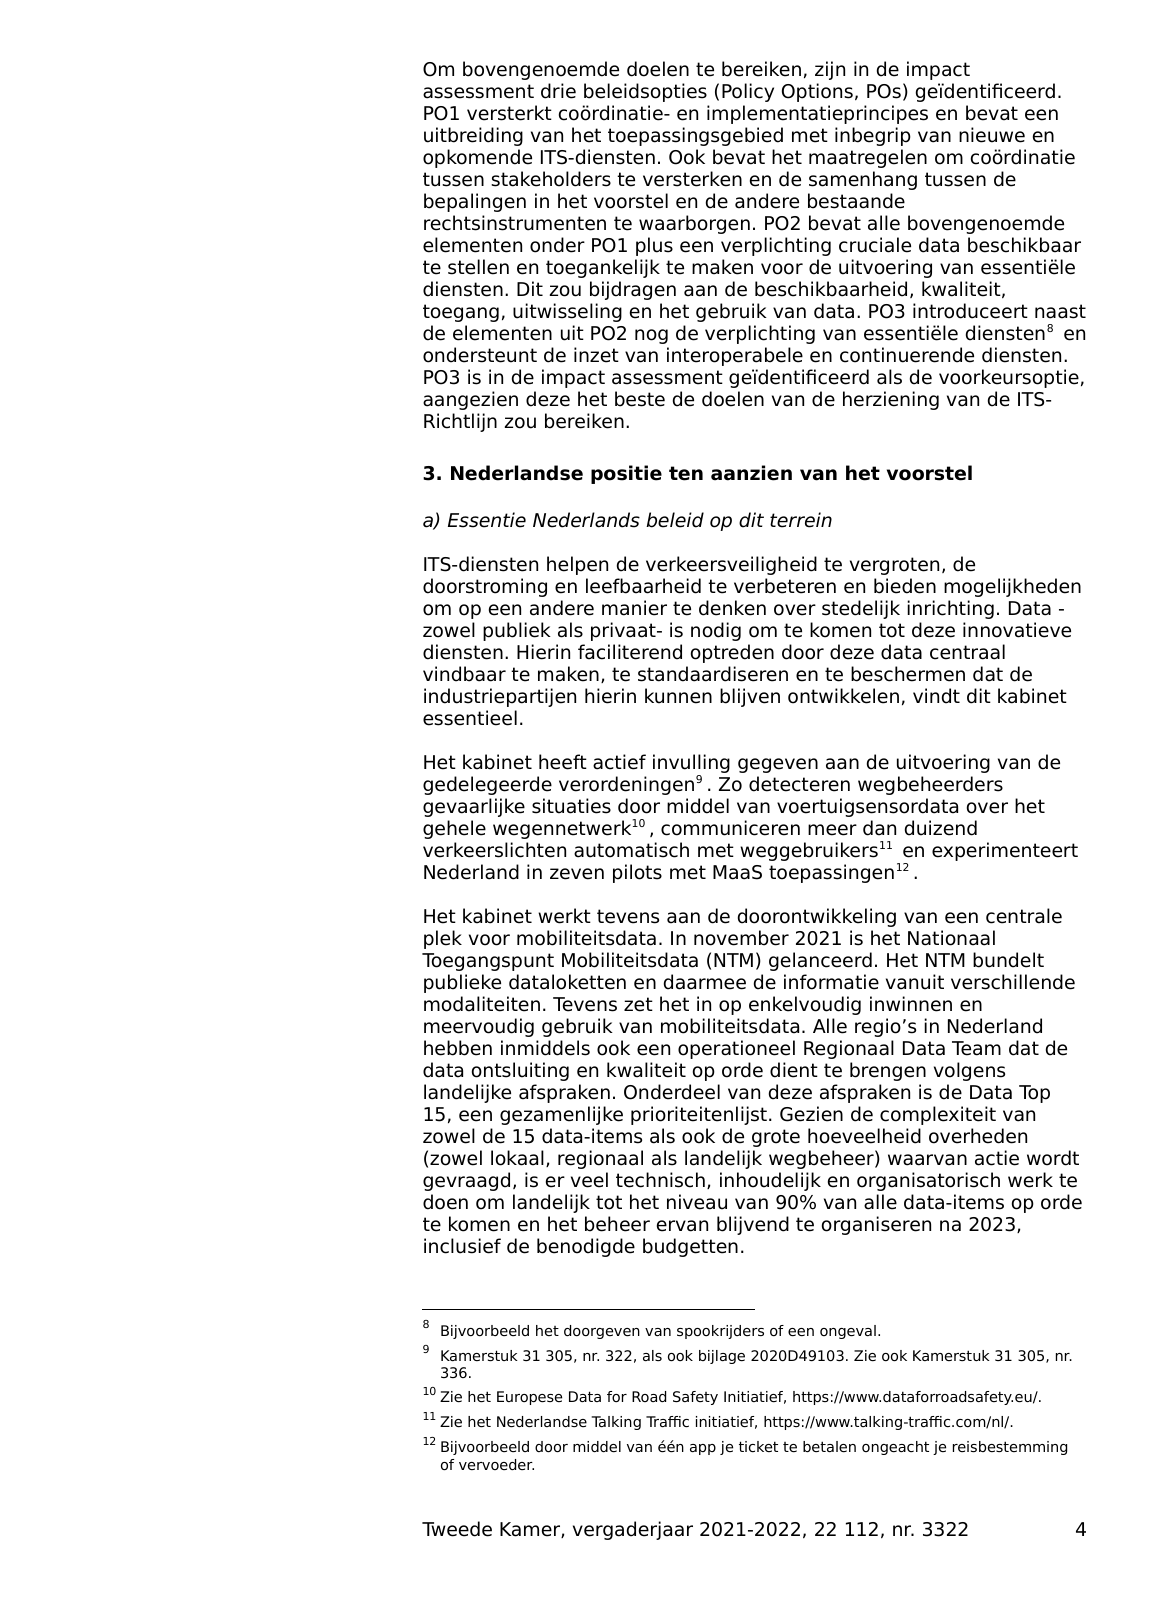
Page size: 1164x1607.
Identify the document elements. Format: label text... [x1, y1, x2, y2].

text ITS-diensten helpen de verkeersveiligheid te vergroten, de doorstroming en leefbaarheid te verbeteren en bieden mogelijkheden om op een andere manier te denken over stedelijk inrichting. Data -zowel publiek als privaat- is nodig om te komen tot deze innovatieve diensten. Hierin faciliterend optreden door deze data centraal vindbaar te maken, te standaardiseren en te beschermen dat de industriepartijen hierin kunnen blijven ontwikkelen, vindt dit kabinet essentieel. [422, 554, 1087, 730]
text Zie het Nederlandse Talking Traffic initiatief, https://www.talking-traffic.com/nl/. [422, 1410, 1087, 1432]
text Bijvoorbeeld het doorgeven van spookrijders of een ongeval. [422, 1318, 1087, 1341]
text Het kabinet heeft actief invulling gegeven aan de uitvoering van de gedelegeerde verordeningen. Zo detecteren wegbeheerders gevaarlijke situaties door middel van voertuigsensordata over het gehele wegennetwerk, communiceren meer dan duizend verkeerslichten automatisch met weggebruikers en experimenteert Nederland in zeven pilots met MaaS toepassingen. [422, 752, 1087, 884]
text Om bovengenoemde doelen te bereiken, zijn in de impact assessment drie beleidsopties (Policy Options, POs) geïdentificeerd. PO1 versterkt coördinatie- en implementatieprincipes en bevat een uitbreiding van het toepassingsgebied met inbegrip van nieuwe en opkomende ITS-diensten. Ook bevat het maatregelen om coördinatie tussen stakeholders te versterken en de samenhang tussen de bepalingen in het voorstel en de andere bestaande rechtsinstrumenten te waarborgen. PO2 bevat alle bovengenoemde elementen onder PO1 plus een verplichting cruciale data beschikbaar te stellen en toegankelijk te maken voor de uitvoering van essentiële diensten. Dit zou bijdragen aan de beschikbaarheid, kwaliteit, toegang, uitwisseling en het gebruik van data. PO3 introduceert naast de elementen uit PO2 nog de verplichting van essentiële diensten en ondersteunt de inzet van interoperabele en continuerende diensten. PO3 is in de impact assessment geïdentificeerd als de voorkeursoptie, aangezien deze het beste de doelen van de herziening van de ITS-Richtlijn zou bereiken. [422, 59, 1087, 433]
text Bijvoorbeeld door middel van één app je ticket te betalen ongeacht je reisbestemming of vervoeder. [422, 1435, 1087, 1474]
subtitle 3. Nederlandse positie ten aanzien van het voorstel [422, 463, 1087, 485]
text Kamerstuk 31 305, nr. 322, als ook bijlage 2020D49103. Zie ook Kamerstuk 31 305, nr. 336. [422, 1343, 1087, 1382]
subtitle a) Essentie Nederlands beleid op dit terrein [422, 510, 1087, 532]
text Het kabinet werkt tevens aan de doorontwikkeling van een centrale plek voor mobiliteitsdata. In november 2021 is het Nationaal Toegangspunt Mobiliteitsdata (NTM) gelanceerd. Het NTM bundelt publieke dataloketten en daarmee de informatie vanuit verschillende modaliteiten. Tevens zet het in op enkelvoudig inwinnen en meervoudig gebruik van mobiliteitsdata. Alle regio’s in Nederland hebben inmiddels ook een operationeel Regionaal Data Team dat de data ontsluiting en kwaliteit op orde dient te brengen volgens landelijke afspraken. Onderdeel van deze afspraken is de Data Top 15, een gezamenlijke prioriteitenlijst. Gezien de complexiteit van zowel de 15 data-items als ook de grote hoeveelheid overheden (zowel lokaal, regionaal als landelijk wegbeheer) waarvan actie wordt gevraagd, is er veel technisch, inhoudelijk en organisatorisch werk te doen om landelijk tot het niveau van 90% van alle data-items op orde te komen en het beheer ervan blijvend te organiseren na 2023, inclusief de benodigde budgetten. [422, 906, 1087, 1258]
text Zie het Europese Data for Road Safety Initiatief, https://www.dataforroadsafety.eu/. [422, 1385, 1087, 1407]
